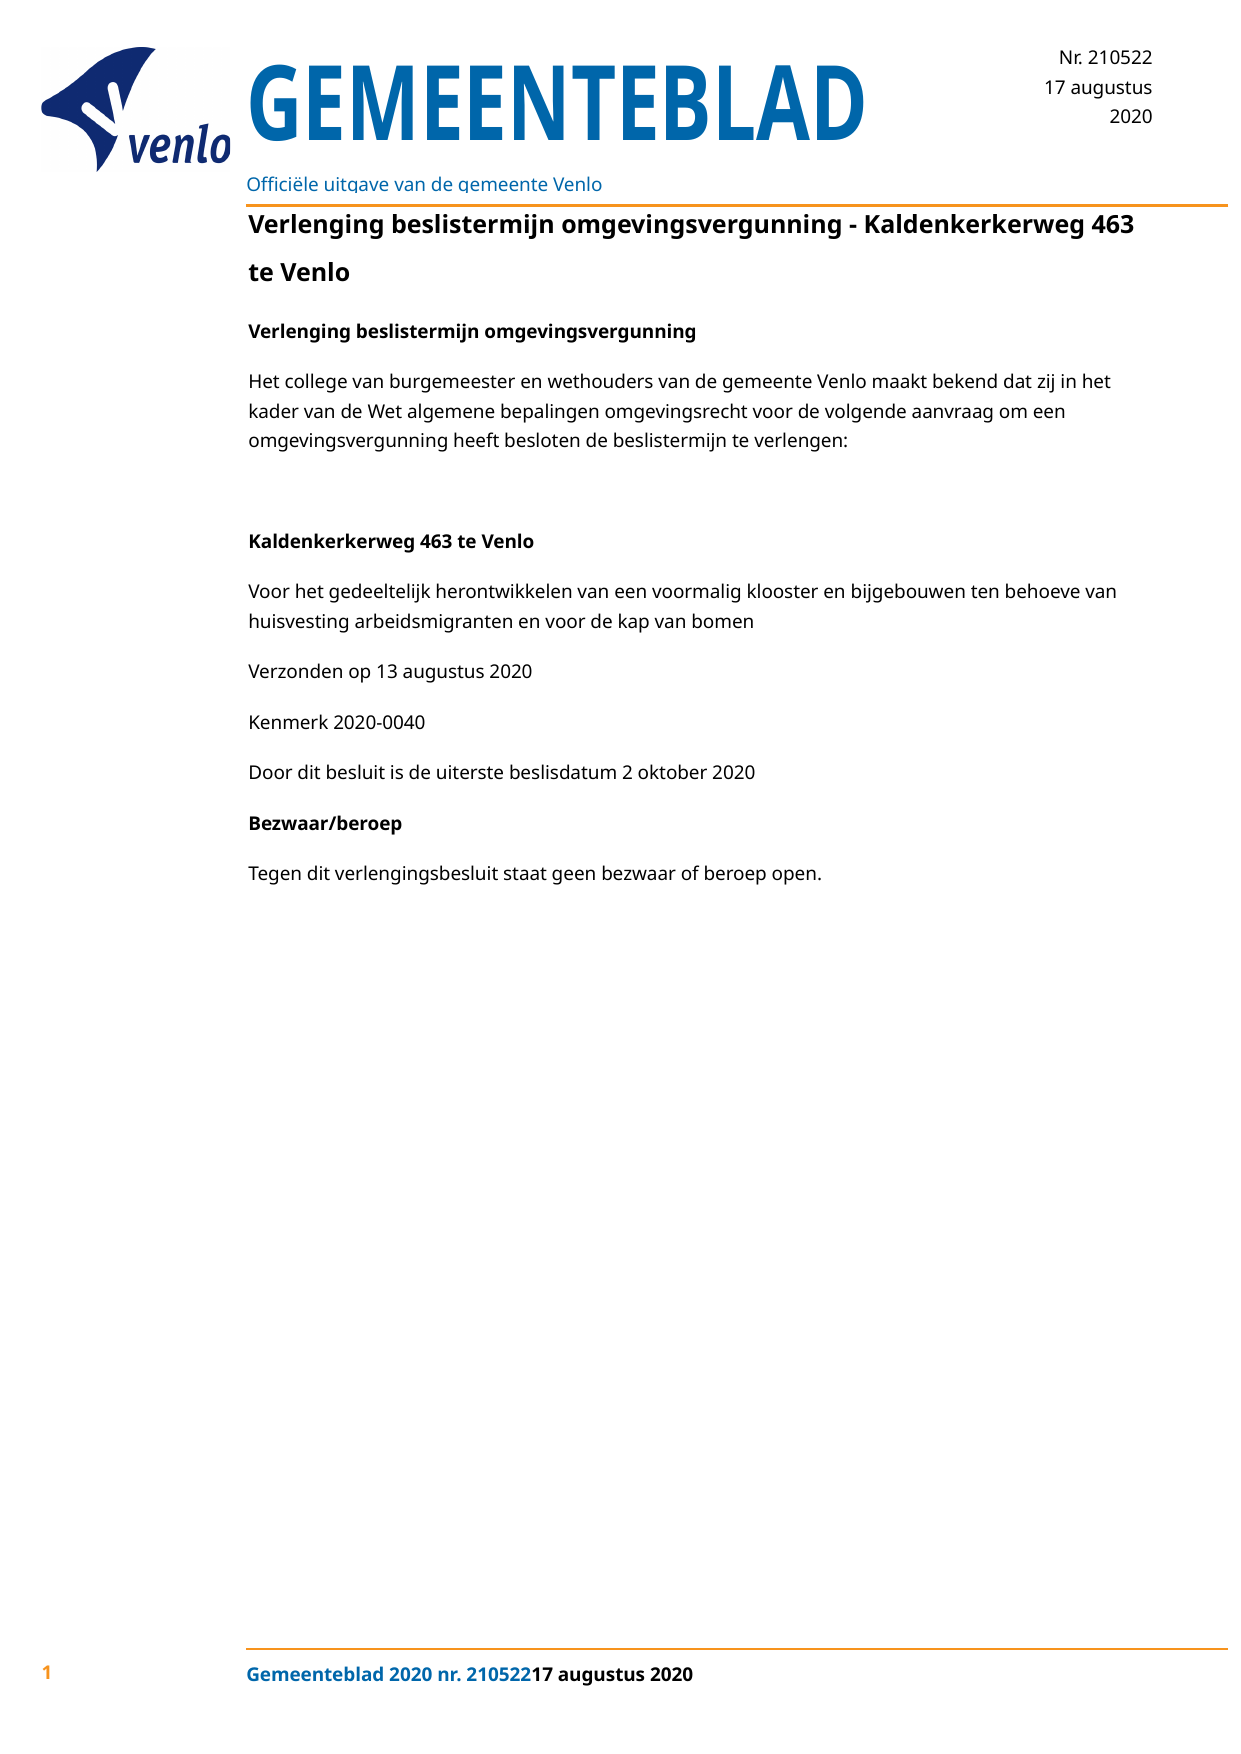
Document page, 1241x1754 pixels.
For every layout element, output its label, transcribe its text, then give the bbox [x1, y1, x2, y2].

text Verlenging beslistermijn omgevingsvergunning [248, 318, 1152, 344]
text Verlenging beslistermijn omgevingsvergunning - Kaldenkerkerweg 463 te Venlo [248, 207, 1152, 288]
text Kaldenkerkerweg 463 te Venlo [248, 528, 1152, 554]
text Tegen dit verlengingsbesluit staat geen bezwaar of beroep open. [248, 860, 1152, 886]
text Bezwaar/beroep [248, 810, 1152, 836]
text Verzonden op 13 augustus 2020 [248, 659, 1152, 684]
text Voor het gedeeltelijk herontwikkelen van een voormalig klooster en bijgebouwen ten behoeve van huisvesting arbeidsmigranten en voor de kap van bomen [248, 579, 1152, 634]
text Het college van burgemeester en wethouders van de gemeente Venlo maakt bekend dat zij in het kader van de Wet algemene bepalingen omgevingsrecht voor de volgende aanvraag om een omgevingsvergunning heeft besloten de beslistermijn te verlengen: [248, 368, 1152, 453]
text Door dit besluit is de uiterste beslisdatum 2 oktober 2020 [248, 759, 1152, 785]
picture [41, 47, 231, 172]
text Kenmerk 2020-0040 [248, 709, 1152, 735]
